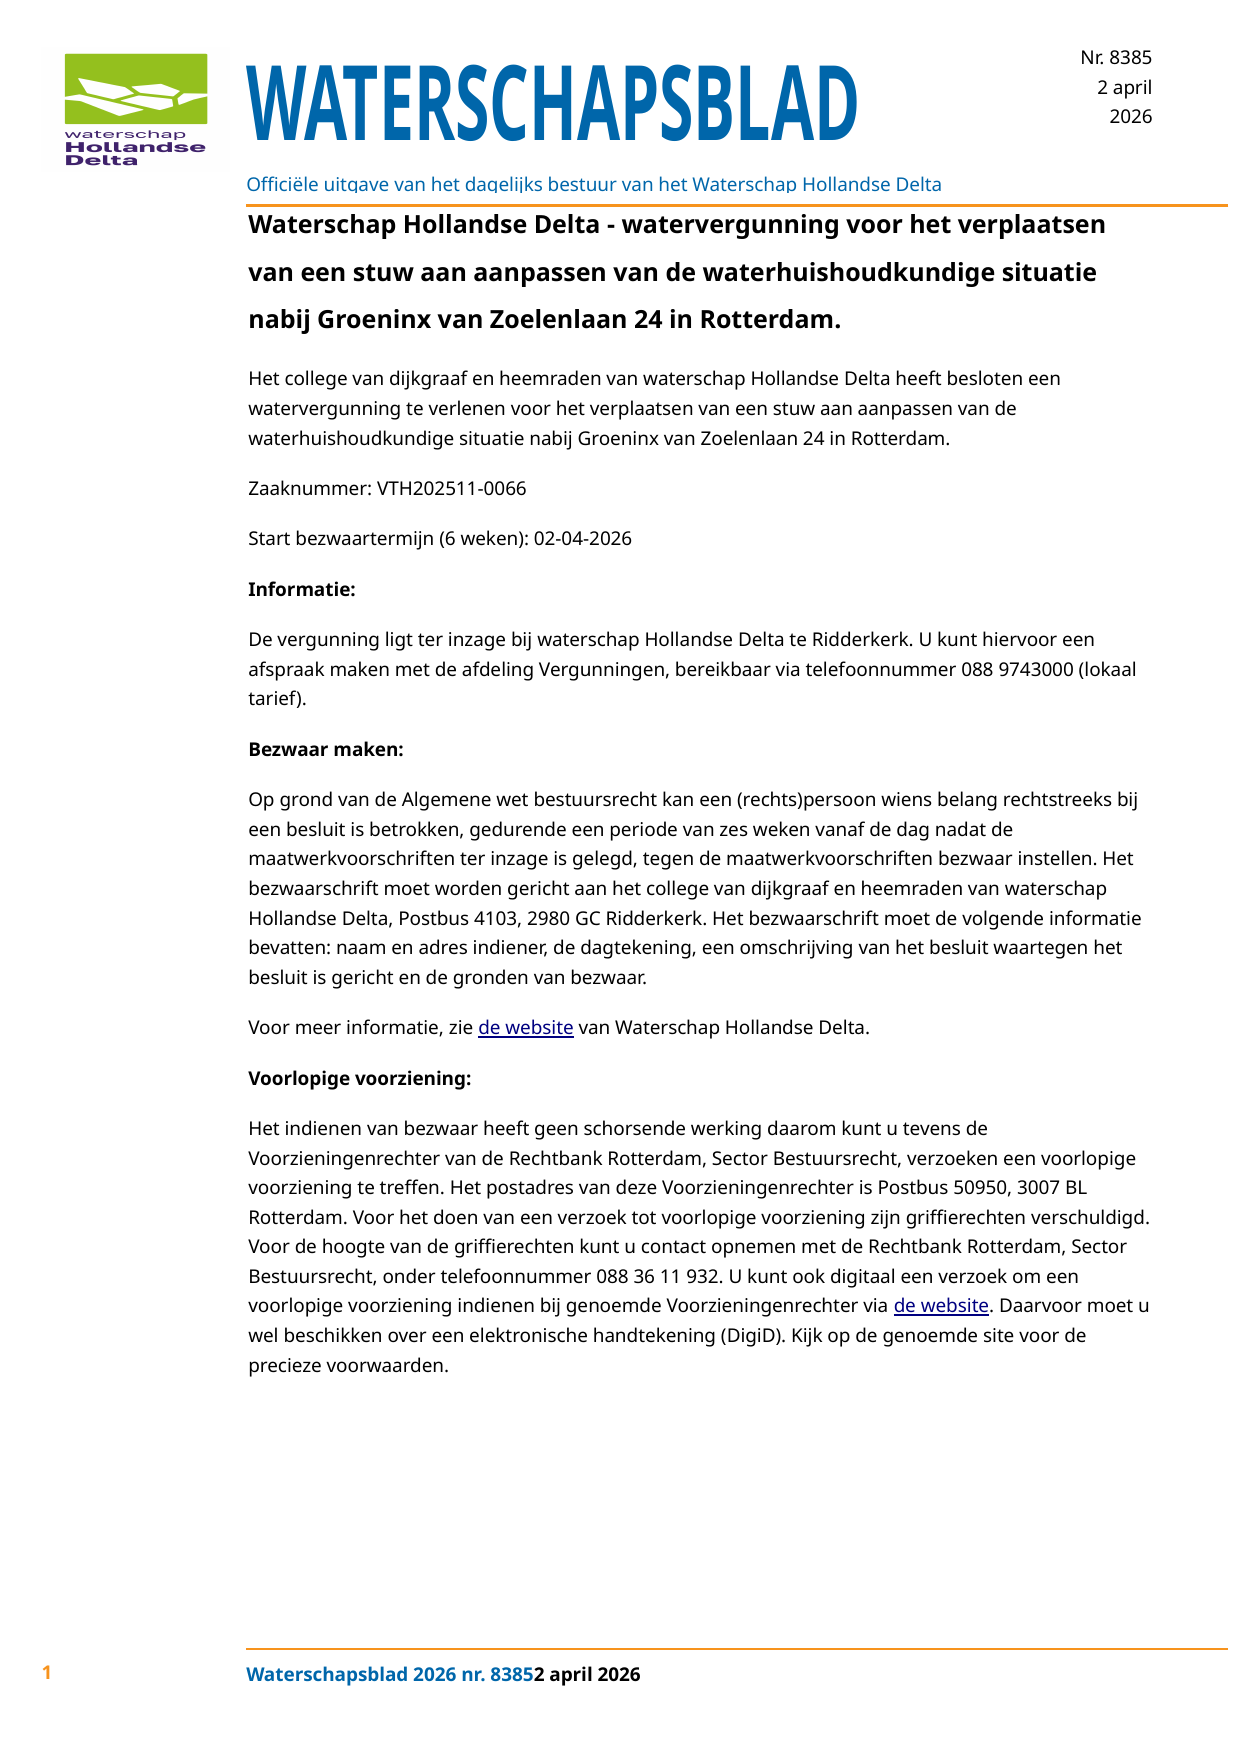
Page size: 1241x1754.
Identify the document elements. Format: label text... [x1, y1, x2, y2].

picture [41, 47, 231, 172]
text Waterschap Hollandse Delta - watervergunning voor het verplaatsen van een stuw aan aanpassen van de waterhuishoudkundige situatie nabij Groeninx van Zoelenlaan 24 in Rotterdam. [248, 207, 1152, 336]
text Start bezwaartermijn (6 weken): 02-04-2026 [248, 526, 1152, 551]
text De vergunning ligt ter inzage bij waterschap Hollandse Delta te Ridderkerk. U kunt hiervoor een afspraak maken met de afdeling Vergunningen, bereikbaar via telefoonnummer 088 9743000 (lokaal tarief). [248, 626, 1152, 711]
text Het indienen van bezwaar heeft geen schorsende werking daarom kunt u tevens de Voorzieningenrechter van de Rechtbank Rotterdam, Sector Bestuursrecht, verzoeken een voorlopige voorziening te treffen. Het postadres van deze Voorzieningenrechter is Postbus 50950, 3007 BL Rotterdam. Voor het doen van een verzoek tot voorlopige voorziening zijn griffierechten verschuldigd. Voor de hoogte van de griffierechten kunt u contact opnemen met de Rechtbank Rotterdam, Sector Bestuursrecht, onder telefoonnummer 088 36 11 932. U kunt ook digitaal een verzoek om een voorlopige voorziening indienen bij genoemde Voorzieningenrechter via de website. Daarvoor moet u wel beschikken over een elektronische handtekening (DigiD). Kijk op de genoemde site voor de precieze voorwaarden. [248, 1115, 1152, 1377]
text Zaaknummer: VTH202511-0066 [248, 475, 1152, 501]
text Bezwaar maken: [248, 736, 1152, 762]
text Het college van dijkgraaf en heemraden van waterschap Hollandse Delta heeft besloten een watervergunning te verlenen voor het verplaatsen van een stuw aan aanpassen van de waterhuishoudkundige situatie nabij Groeninx van Zoelenlaan 24 in Rotterdam. [248, 366, 1152, 450]
text Op grond van de Algemene wet bestuursrecht kan een (rechts)persoon wiens belang rechtstreeks bij een besluit is betrokken, gedurende een periode van zes weken vanaf de dag nadat de maatwerkvoorschriften ter inzage is gelegd, tegen de maatwerkvoorschriften bezwaar instellen. Het bezwaarschrift moet worden gericht aan het college van dijkgraaf en heemraden van waterschap Hollandse Delta, Postbus 4103, 2980 GC Ridderkerk. Het bezwaarschrift moet de volgende informatie bevatten: naam en adres indiener, de dagtekening, een omschrijving van het besluit waartegen het besluit is gericht en de gronden van bezwaar. [248, 786, 1152, 989]
text Voor meer informatie, zie de website van Waterschap Hollandse Delta. [248, 1014, 1152, 1040]
text Voorlopige voorziening: [248, 1065, 1152, 1090]
text Informatie: [248, 576, 1152, 602]
